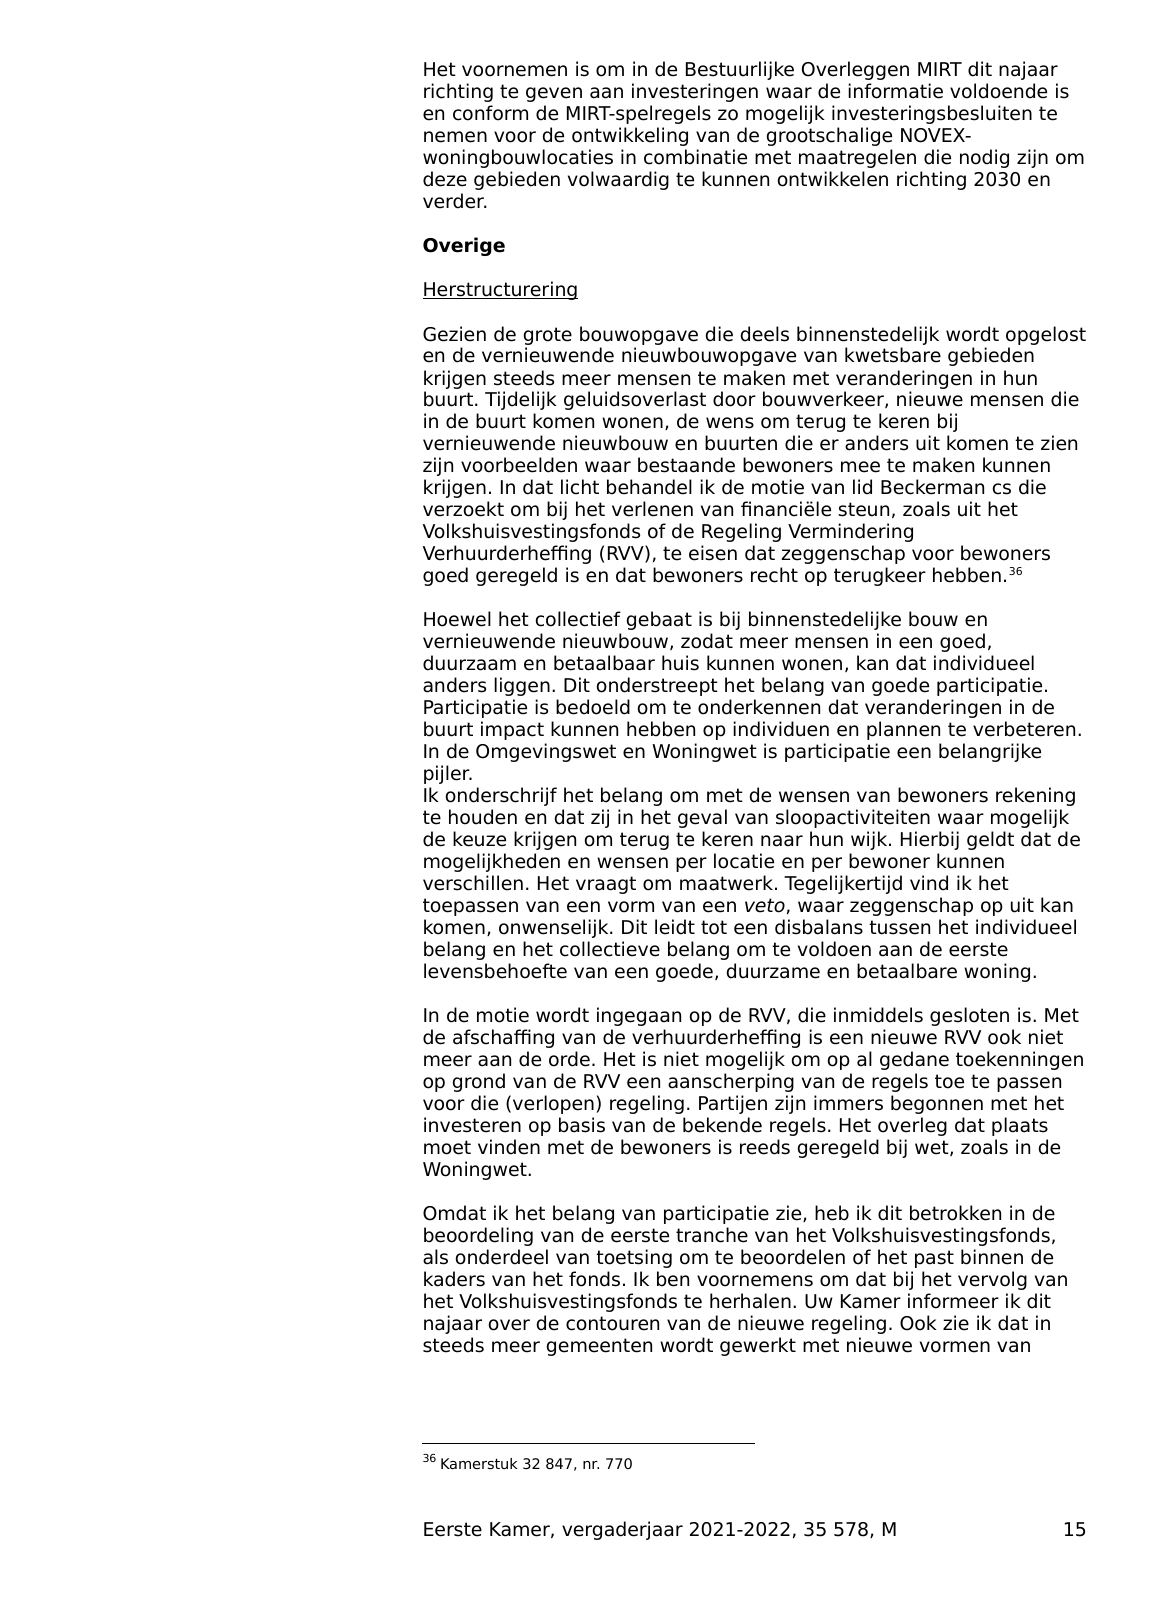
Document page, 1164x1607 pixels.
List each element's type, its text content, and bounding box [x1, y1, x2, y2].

subtitle Overige [422, 235, 1087, 257]
text Het voornemen is om in de Bestuurlijke Overleggen MIRT dit najaar richting te geven aan investeringen waar de informatie voldoende is en conform de MIRT-spelregels zo mogelijk investeringsbesluiten te nemen voor de ontwikkeling van de grootschalige NOVEX-woningbouwlocaties in combinatie met maatregelen die nodig zijn om deze gebieden volwaardig te kunnen ontwikkelen richting 2030 en verder. [422, 59, 1087, 213]
text In de motie wordt ingegaan op de RVV, die inmiddels gesloten is. Met de afschaffing van de verhuurderheffing is een nieuwe RVV ook niet meer aan de orde. Het is niet mogelijk om op al gedane toekenningen op grond van de RVV een aanscherping van de regels toe te passen voor die (verlopen) regeling. Partijen zijn immers begonnen met het investeren op basis van de bekende regels. Het overleg dat plaats moet vinden met de bewoners is reeds geregeld bij wet, zoals in de Woningwet. [422, 1005, 1087, 1181]
subtitle Herstructurering [422, 279, 1087, 301]
text Gezien de grote bouwopgave die deels binnenstedelijk wordt opgelost en de vernieuwende nieuwbouwopgave van kwetsbare gebieden krijgen steeds meer mensen te maken met veranderingen in hun buurt. Tijdelijk geluidsoverlast door bouwverkeer, nieuwe mensen die in de buurt komen wonen, de wens om terug te keren bij vernieuwende nieuwbouw en buurten die er anders uit komen te zien zijn voorbeelden waar bestaande bewoners mee te maken kunnen krijgen. In dat licht behandel ik de motie van lid Beckerman cs die verzoekt om bij het verlenen van financiële steun, zoals uit het Volkshuisvestingsfonds of de Regeling Vermindering Verhuurderheffing (RVV), te eisen dat zeggenschap voor bewoners goed geregeld is en dat bewoners recht op terugkeer hebben. [422, 323, 1087, 587]
text Omdat ik het belang van participatie zie, heb ik dit betrokken in de beoordeling van de eerste tranche van het Volkshuisvestingsfonds, als onderdeel van toetsing om te beoordelen of het past binnen de kaders van het fonds. Ik ben voornemens om dat bij het vervolg van het Volkshuisvestingsfonds te herhalen. Uw Kamer informeer ik dit najaar over de contouren van de nieuwe regeling. Ook zie ik dat in steeds meer gemeenten wordt gewerkt met nieuwe vormen van [422, 1203, 1087, 1357]
text Kamerstuk 32 847, nr. 770 [422, 1452, 1087, 1474]
text Ik onderschrijf het belang om met de wensen van bewoners rekening te houden en dat zij in het geval van sloopactiviteiten waar mogelijk de keuze krijgen om terug te keren naar hun wijk. Hierbij geldt dat de mogelijkheden en wensen per locatie en per bewoner kunnen verschillen. Het vraagt om maatwerk. Tegelijkertijd vind ik het toepassen van een vorm van een veto, waar zeggenschap op uit kan komen, onwenselijk. Dit leidt tot een disbalans tussen het individueel belang en het collectieve belang om te voldoen aan de eerste levensbehoefte van een goede, duurzame en betaalbare woning. [422, 785, 1087, 983]
text Hoewel het collectief gebaat is bij binnenstedelijke bouw en vernieuwende nieuwbouw, zodat meer mensen in een goed, duurzaam en betaalbaar huis kunnen wonen, kan dat individueel anders liggen. Dit onderstreept het belang van goede participatie. Participatie is bedoeld om te onderkennen dat veranderingen in de buurt impact kunnen hebben op individuen en plannen te verbeteren. In de Omgevingswet en Woningwet is participatie een belangrijke pijler. [422, 609, 1087, 785]
